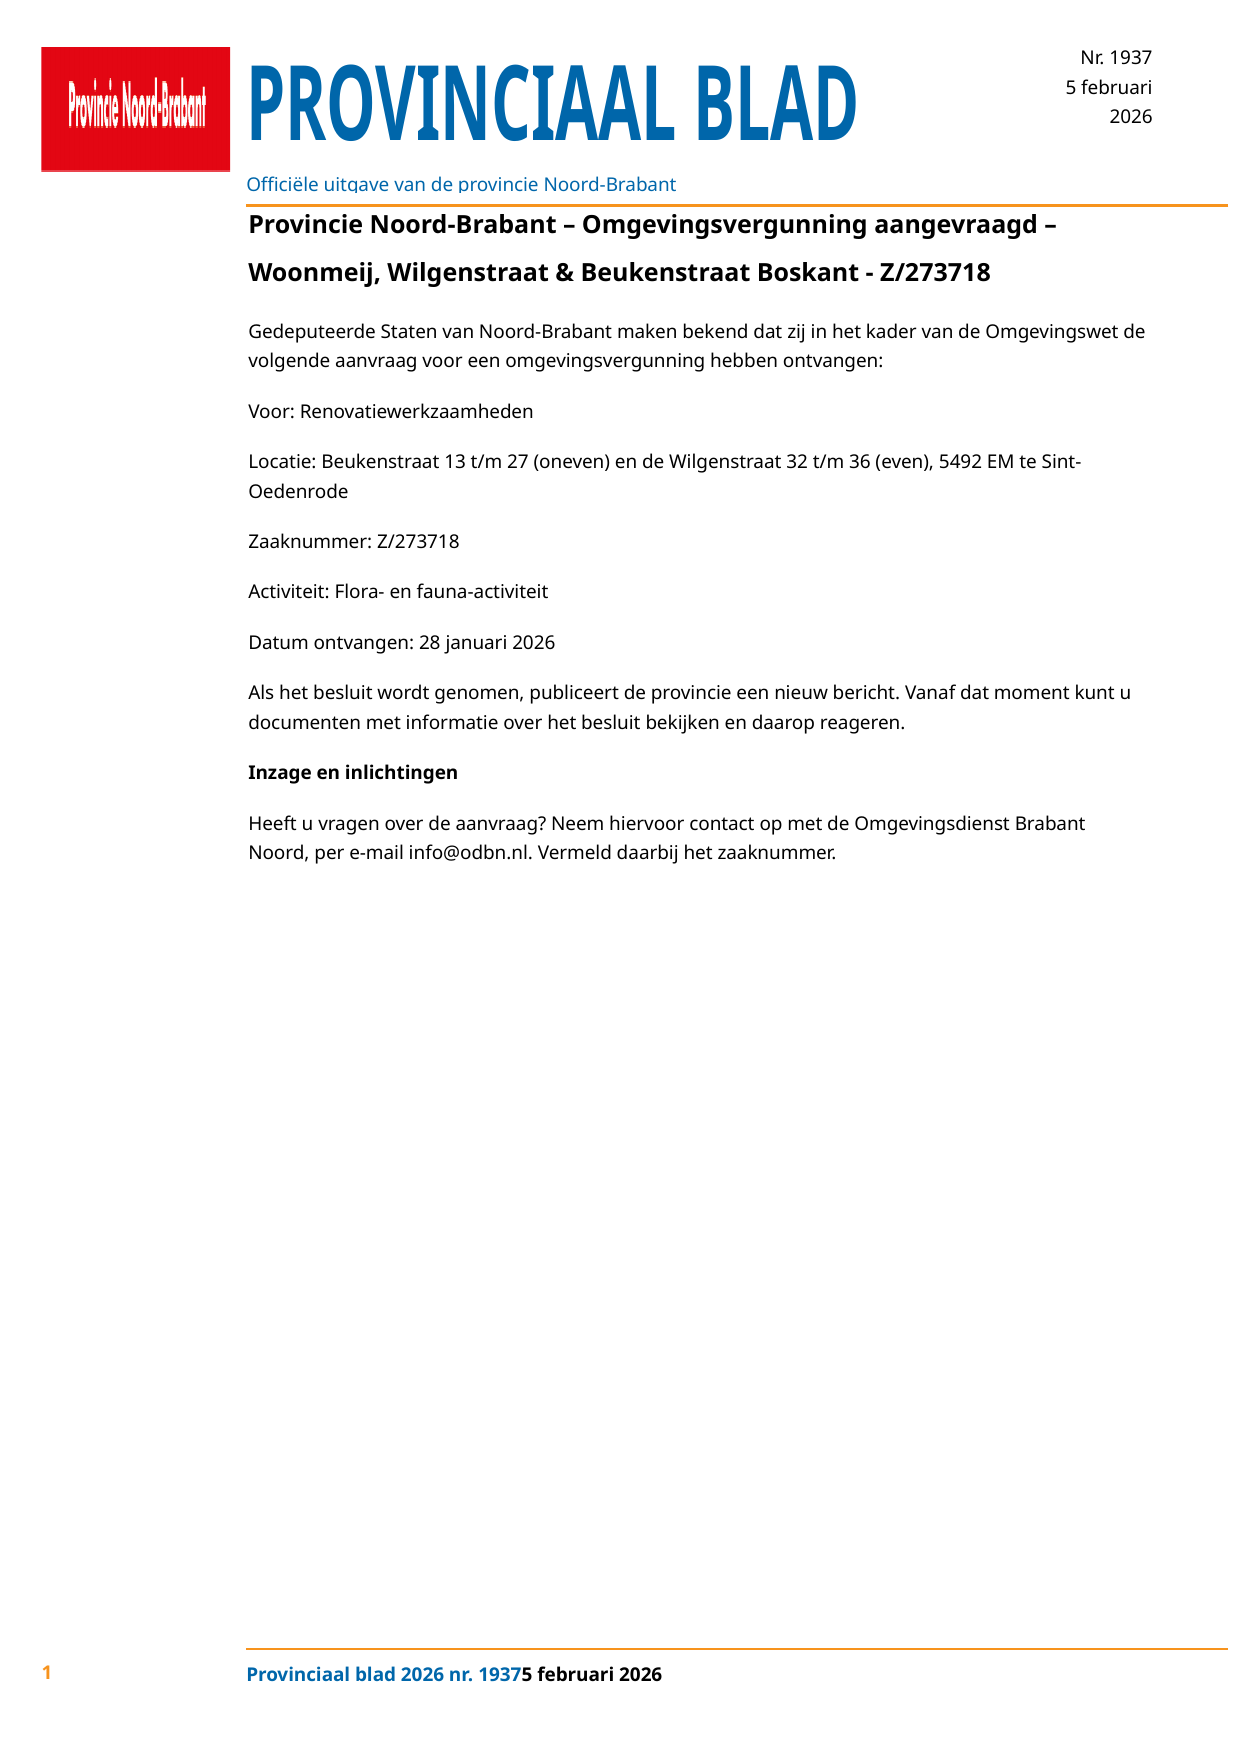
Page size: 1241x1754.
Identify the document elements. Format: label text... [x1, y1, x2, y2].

text Activiteit: Flora- en fauna-activiteit [248, 579, 1152, 604]
text Gedeputeerde Staten van Noord-Brabant maken bekend dat zij in het kader van de Omgevingswet de volgende aanvraag voor een omgevingsvergunning hebben ontvangen: [248, 318, 1152, 373]
text Datum ontvangen: 28 januari 2026 [248, 629, 1152, 655]
text Heeft u vragen over de aanvraag? Neem hiervoor contact op met de Omgevingsdienst Brabant Noord, per e-mail info@odbn.nl. Vermeld daarbij het zaaknummer. [248, 810, 1152, 865]
picture [41, 47, 231, 172]
text Provincie Noord-Brabant – Omgevingsvergunning aangevraagd – Woonmeij, Wilgenstraat & Beukenstraat Boskant - Z/273718 [248, 207, 1152, 288]
text Inzage en inlichtingen [248, 759, 1152, 785]
text Zaaknummer: Z/273718 [248, 528, 1152, 554]
text Locatie: Beukenstraat 13 t/m 27 (oneven) en de Wilgenstraat 32 t/m 36 (even), 5492 EM te Sint-Oedenrode [248, 448, 1152, 504]
text Als het besluit wordt genomen, publiceert de provincie een nieuw bericht. Vanaf dat moment kunt u documenten met informatie over het besluit bekijken en daarop reageren. [248, 679, 1152, 735]
text Voor: Renovatiewerkzaamheden [248, 398, 1152, 424]
